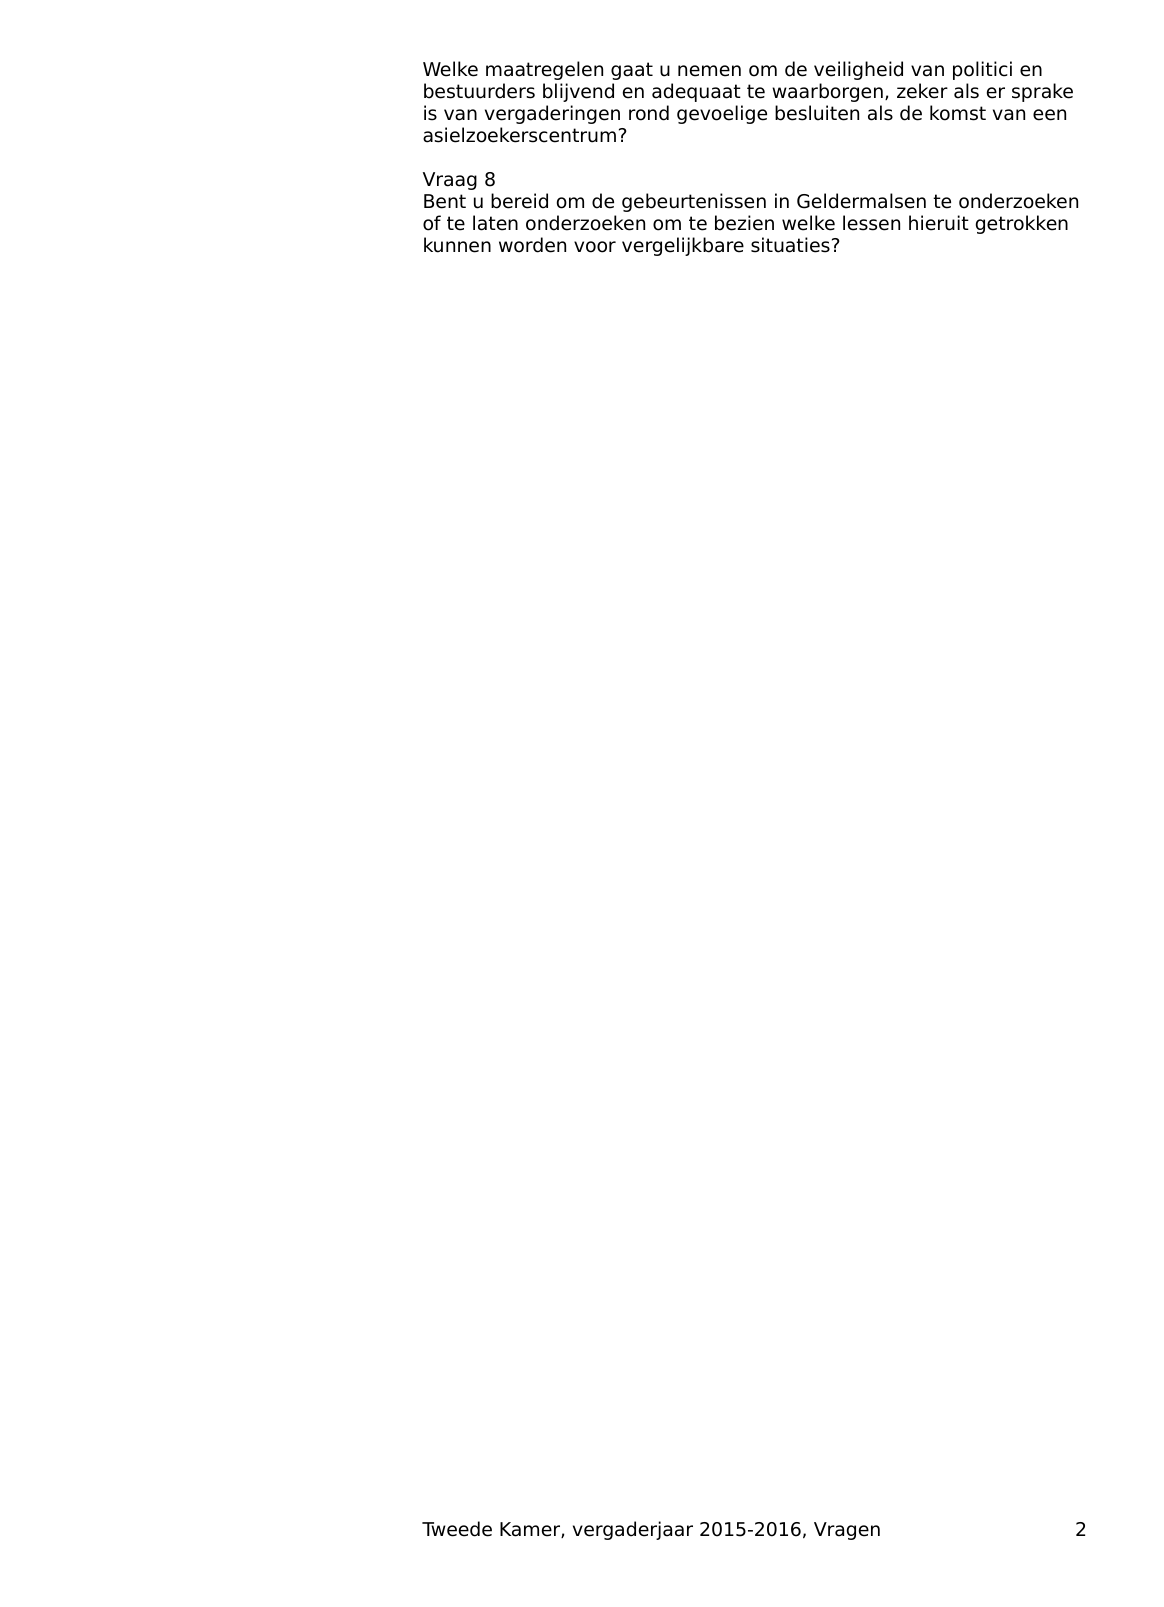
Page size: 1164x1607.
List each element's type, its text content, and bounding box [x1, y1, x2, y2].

text Bent u bereid om de gebeurtenissen in Geldermalsen te onderzoeken of te laten onderzoeken om te bezien welke lessen hieruit getrokken kunnen worden voor vergelijkbare situaties? [422, 191, 1087, 257]
text Welke maatregelen gaat u nemen om de veiligheid van politici en bestuurders blijvend en adequaat te waarborgen, zeker als er sprake is van vergaderingen rond gevoelige besluiten als de komst van een asielzoekerscentrum? [422, 59, 1087, 147]
text Vraag 8 [422, 169, 1087, 191]
